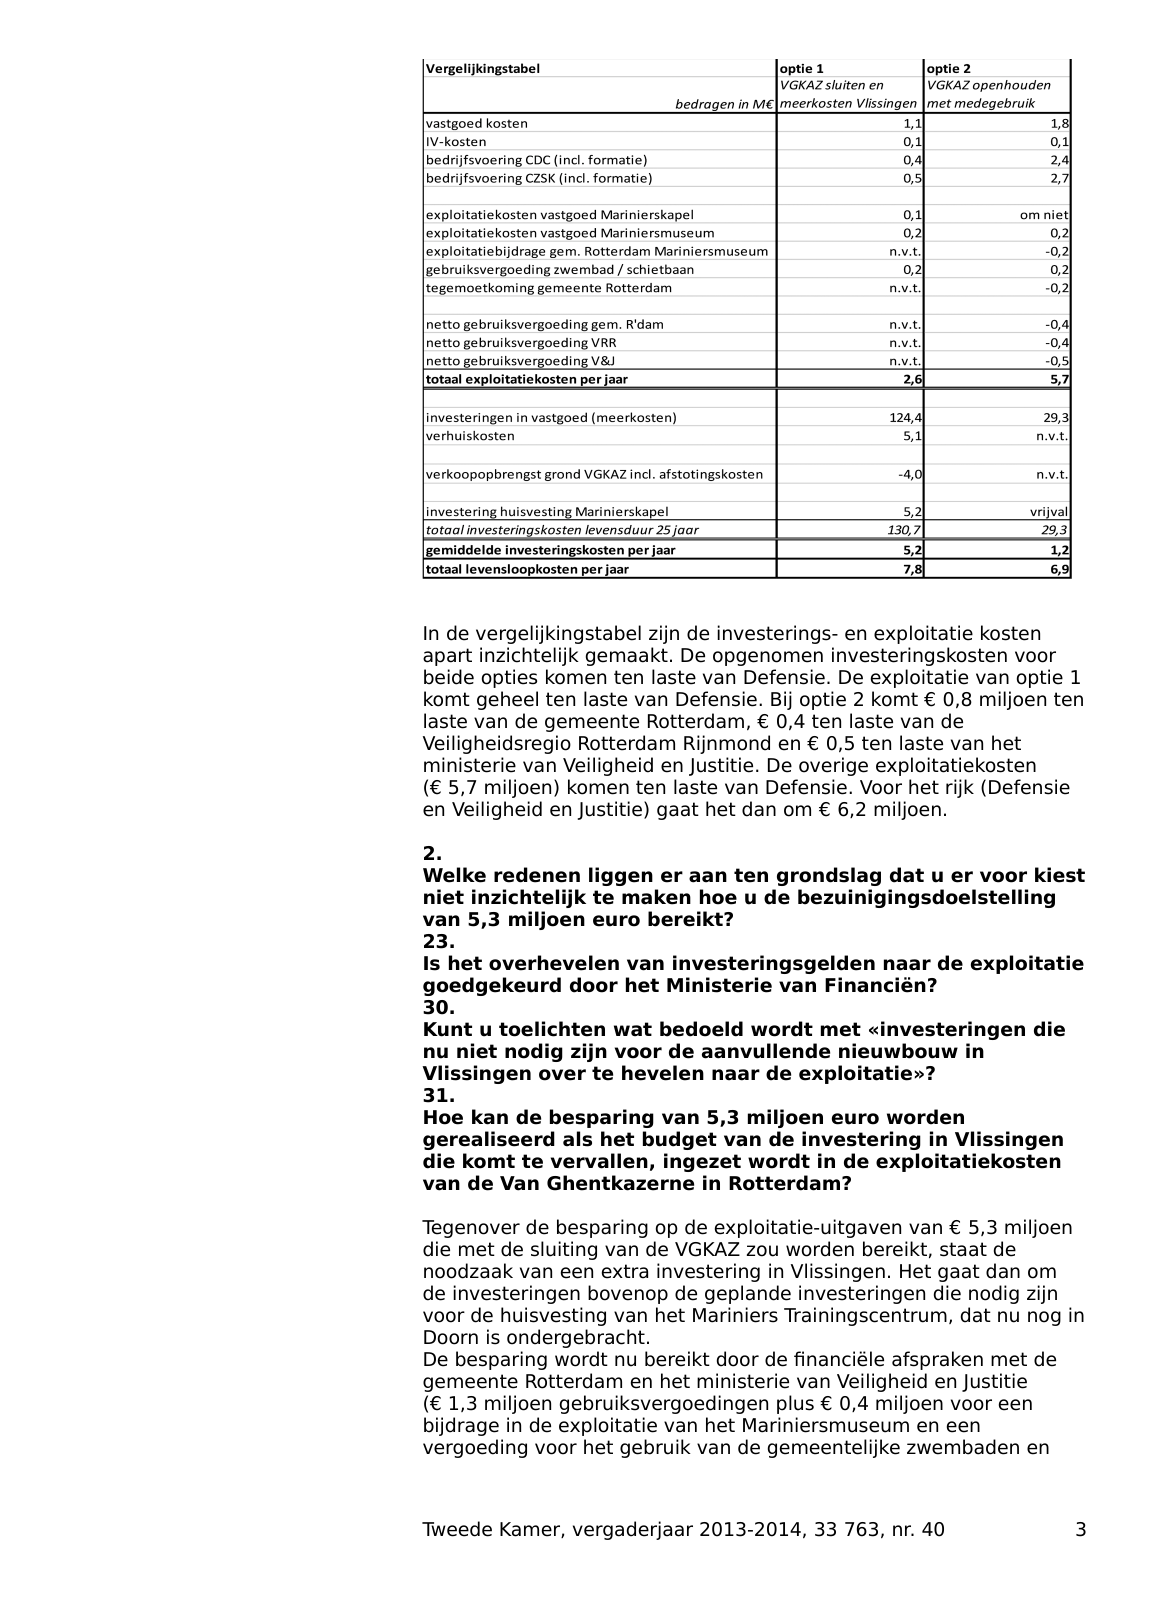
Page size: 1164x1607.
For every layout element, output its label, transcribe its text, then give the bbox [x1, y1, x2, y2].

text Is het overhevelen van investeringsgelden naar de exploitatie goedgekeurd door het Ministerie van Financiën? [422, 953, 1087, 997]
text 30. [422, 997, 1087, 1019]
text Tegenover de besparing op de exploitatie-uitgaven van € 5,3 miljoen die met de sluiting van de VGKAZ zou worden bereikt, staat de noodzaak van een extra investering in Vlissingen. Het gaat dan om de investeringen bovenop de geplande investeringen die nodig zijn voor de huisvesting van het Mariniers Trainingscentrum, dat nu nog in Doorn is ondergebracht. [422, 1217, 1087, 1349]
text Hoe kan de besparing van 5,3 miljoen euro worden gerealiseerd als het budget van de investering in Vlissingen die komt te vervallen, ingezet wordt in de exploitatiekosten van de Van Ghentkazerne in Rotterdam? [422, 1107, 1087, 1194]
text 2. [422, 843, 1087, 865]
text 31. [422, 1085, 1087, 1107]
text Welke redenen liggen er aan ten grondslag dat u er voor kiest niet inzichtelijk te maken hoe u de bezuinigingsdoelstelling van 5,3 miljoen euro bereikt? [422, 865, 1087, 931]
text De besparing wordt nu bereikt door de financiële afspraken met de gemeente Rotterdam en het ministerie van Veiligheid en Justitie (€ 1,3 miljoen gebruiksvergoedingen plus € 0,4 miljoen voor een bijdrage in de exploitatie van het Mariniersmuseum en een vergoeding voor het gebruik van de gemeentelijke zwembaden en [422, 1349, 1087, 1458]
text Kunt u toelichten wat bedoeld wordt met «investeringen die nu niet nodig zijn voor de aanvullende nieuwbouw in Vlissingen over te hevelen naar de exploitatie»? [422, 1019, 1087, 1085]
text 23. [422, 931, 1087, 953]
picture [422, 59, 1072, 579]
text In de vergelijkingstabel zijn de investerings- en exploitatie kosten apart inzichtelijk gemaakt. De opgenomen investeringskosten voor beide opties komen ten laste van Defensie. De exploitatie van optie 1 komt geheel ten laste van Defensie. Bij optie 2 komt € 0,8 miljoen ten laste van de gemeente Rotterdam, € 0,4 ten laste van de Veiligheidsregio Rotterdam Rijnmond en € 0,5 ten laste van het ministerie van Veiligheid en Justitie. De overige exploitatiekosten (€ 5,7 miljoen) komen ten laste van Defensie. Voor het rijk (Defensie en Veiligheid en Justitie) gaat het dan om € 6,2 miljoen. [422, 623, 1087, 821]
